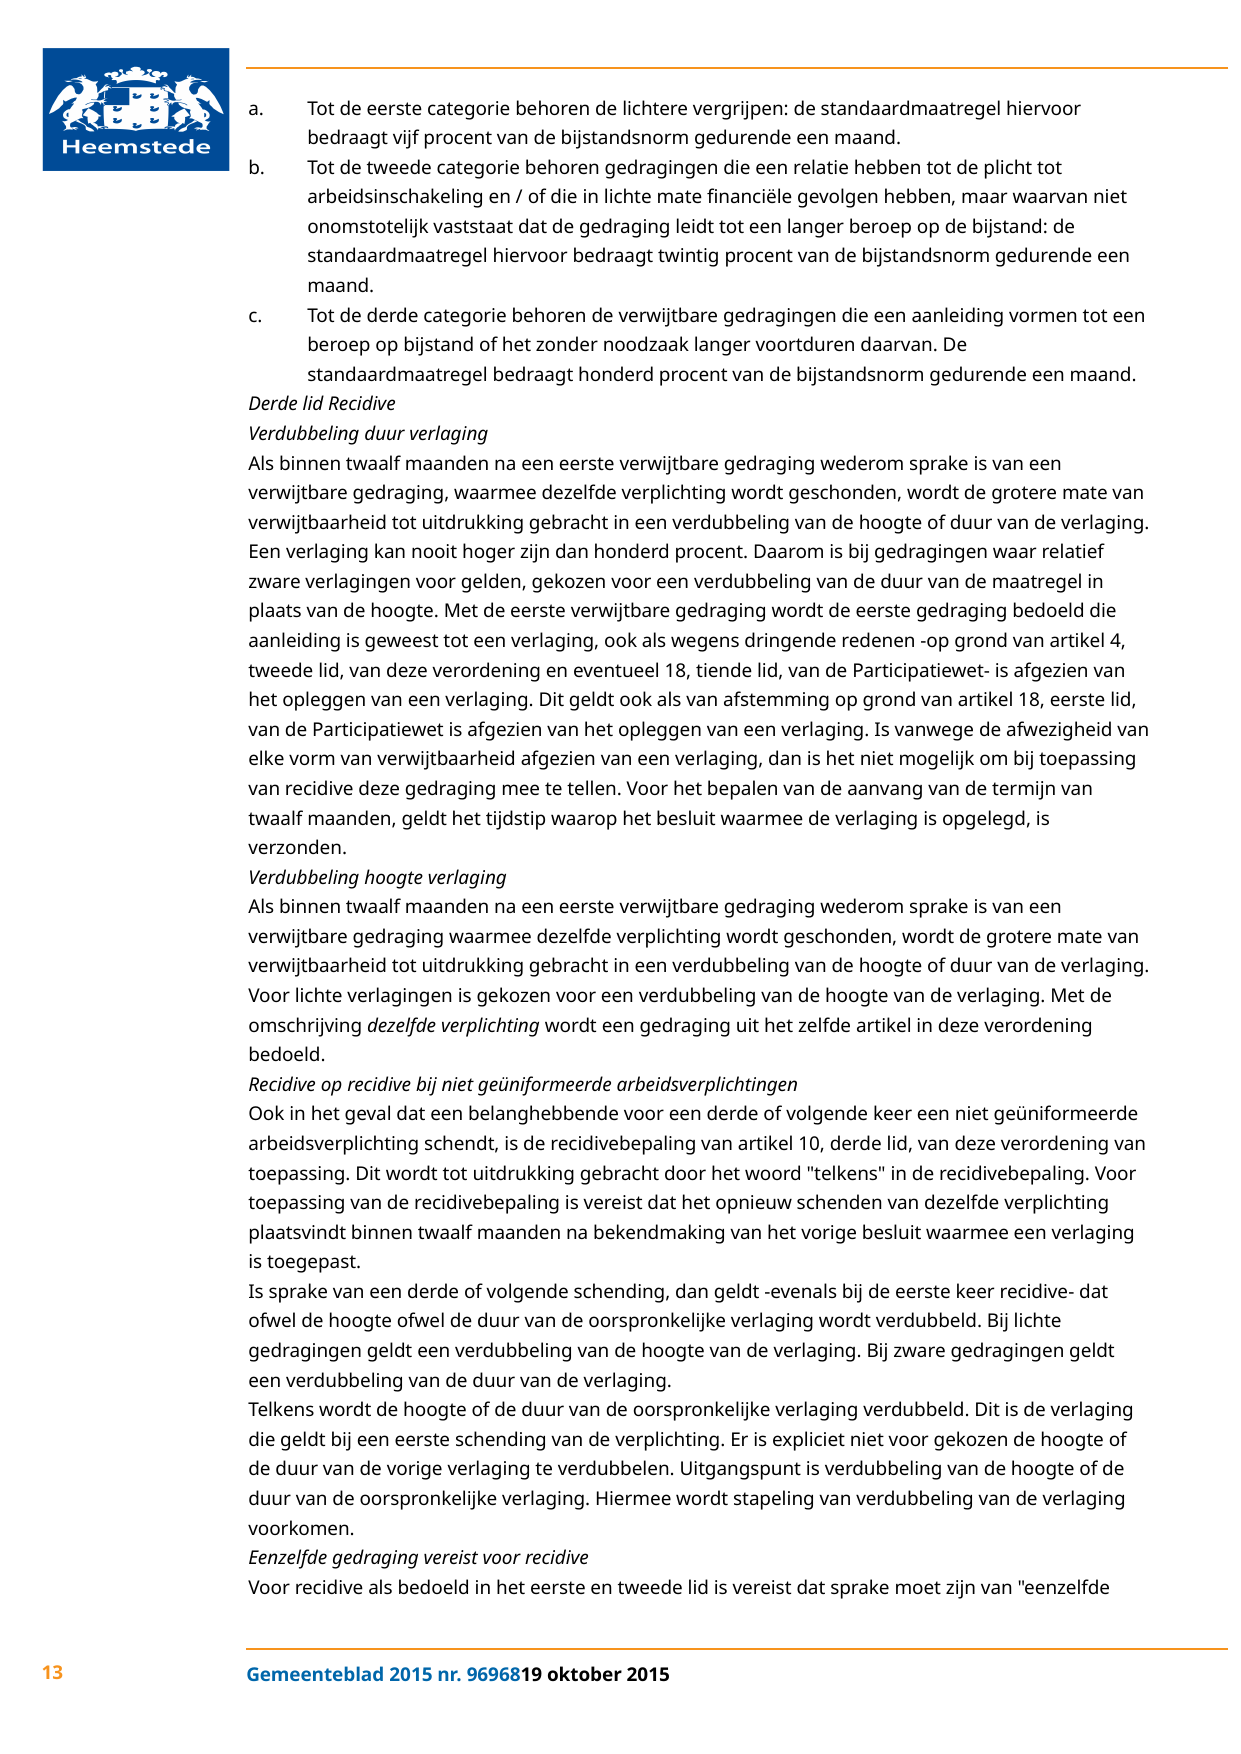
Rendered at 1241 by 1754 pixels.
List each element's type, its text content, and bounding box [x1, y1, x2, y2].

text Eenzelfde gedraging vereist voor recidive [248, 1544, 1152, 1570]
text Telkens wordt de hoogte of de duur van de oorspronkelijke verlaging verdubbeld. Dit is de verlaging die geldt bij een eerste schending van de verplichting. Er is expliciet niet voor gekozen de hoogte of de duur van de vorige verlaging te verdubbelen. Uitgangspunt is verdubbeling van de hoogte of de duur van de oorspronkelijke verlaging. Hiermee wordt stapeling van verdubbeling van de verlaging voorkomen. [248, 1396, 1152, 1541]
list Tot de tweede categorie behoren gedragingen die een relatie hebben tot de plicht tot arbeidsinschakeling en / of die in lichte mate financiële gevolgen hebben, maar waarvan niet onomstotelijk vaststaat dat de gedraging leidt tot een langer beroep op de bijstand: de standaardmaatregel hiervoor bedraagt twintig procent van de bijstandsnorm gedurende een maand. [248, 154, 1152, 298]
text Ook in het geval dat een belanghebbende voor een derde of volgende keer een niet geüniformeerde arbeidsverplichting schendt, is de recidivebepaling van artikel 10, derde lid, van deze verordening van toepassing. Dit wordt tot uitdrukking gebracht door het woord "telkens" in de recidivebepaling. Voor toepassing van de recidivebepaling is vereist dat het opnieuw schenden van dezelfde verplichting plaatsvindt binnen twaalf maanden na bekendmaking van het vorige besluit waarmee een verlaging is toegepast. [248, 1101, 1152, 1274]
text Is sprake van een derde of volgende schending, dan geldt -evenals bij de eerste keer recidive- dat ofwel de hoogte ofwel de duur van de oorspronkelijke verlaging wordt verdubbeld. Bij lichte gedragingen geldt een verdubbeling van de hoogte van de verlaging. Bij zware gedragingen geldt een verdubbeling van de duur van de verlaging. [248, 1278, 1152, 1393]
list Tot de eerste categorie behoren de lichtere vergrijpen: de standaardmaatregel hiervoor bedraagt vijf procent van de bijstandsnorm gedurende een maand. [248, 95, 1152, 150]
picture [41, 47, 231, 172]
list Tot de derde categorie behoren de verwijtbare gedragingen die een aanleiding vormen tot een beroep op bijstand of het zonder noodzaak langer voortduren daarvan. De standaardmaatregel bedraagt honderd procent van de bijstandsnorm gedurende een maand. [248, 302, 1152, 387]
text Verdubbeling hoogte verlaging [248, 864, 1152, 890]
text Als binnen twaalf maanden na een eerste verwijtbare gedraging wederom sprake is van een verwijtbare gedraging waarmee dezelfde verplichting wordt geschonden, wordt de grotere mate van verwijtbaarheid tot uitdrukking gebracht in een verdubbeling van de hoogte of duur van de verlaging. Voor lichte verlagingen is gekozen voor een verdubbeling van de hoogte van de verlaging. Met de omschrijving dezelfde verplichting wordt een gedraging uit het zelfde artikel in deze verordening bedoeld. [248, 893, 1152, 1067]
text Recidive op recidive bij niet geüniformeerde arbeidsverplichtingen [248, 1071, 1152, 1097]
text Derde lid Recidive [248, 391, 1152, 416]
text Verdubbeling duur verlaging [248, 420, 1152, 446]
text Als binnen twaalf maanden na een eerste verwijtbare gedraging wederom sprake is van een verwijtbare gedraging, waarmee dezelfde verplichting wordt geschonden, wordt de grotere mate van verwijtbaarheid tot uitdrukking gebracht in een verdubbeling van de hoogte of duur van de verlaging. Een verlaging kan nooit hoger zijn dan honderd procent. Daarom is bij gedragingen waar relatief zware verlagingen voor gelden, gekozen voor een verdubbeling van de duur van de maatregel in plaats van de hoogte. Met de eerste verwijtbare gedraging wordt de eerste gedraging bedoeld die aanleiding is geweest tot een verlaging, ook als wegens dringende redenen -op grond van artikel 4, tweede lid, van deze verordening en eventueel 18, tiende lid, van de Participatiewet- is afgezien van het opleggen van een verlaging. Dit geldt ook als van afstemming op grond van artikel 18, eerste lid, van de Participatiewet is afgezien van het opleggen van een verlaging. Is vanwege de afwezigheid van elke vorm van verwijtbaarheid afgezien van een verlaging, dan is het niet mogelijk om bij toepassing van recidive deze gedraging mee te tellen. Voor het bepalen van de aanvang van de termijn van twaalf maanden, geldt het tijdstip waarop het besluit waarmee de verlaging is opgelegd, is verzonden. [248, 450, 1152, 860]
text Voor recidive als bedoeld in het eerste en tweede lid is vereist dat sprake moet zijn van "eenzelfde [248, 1574, 1152, 1600]
